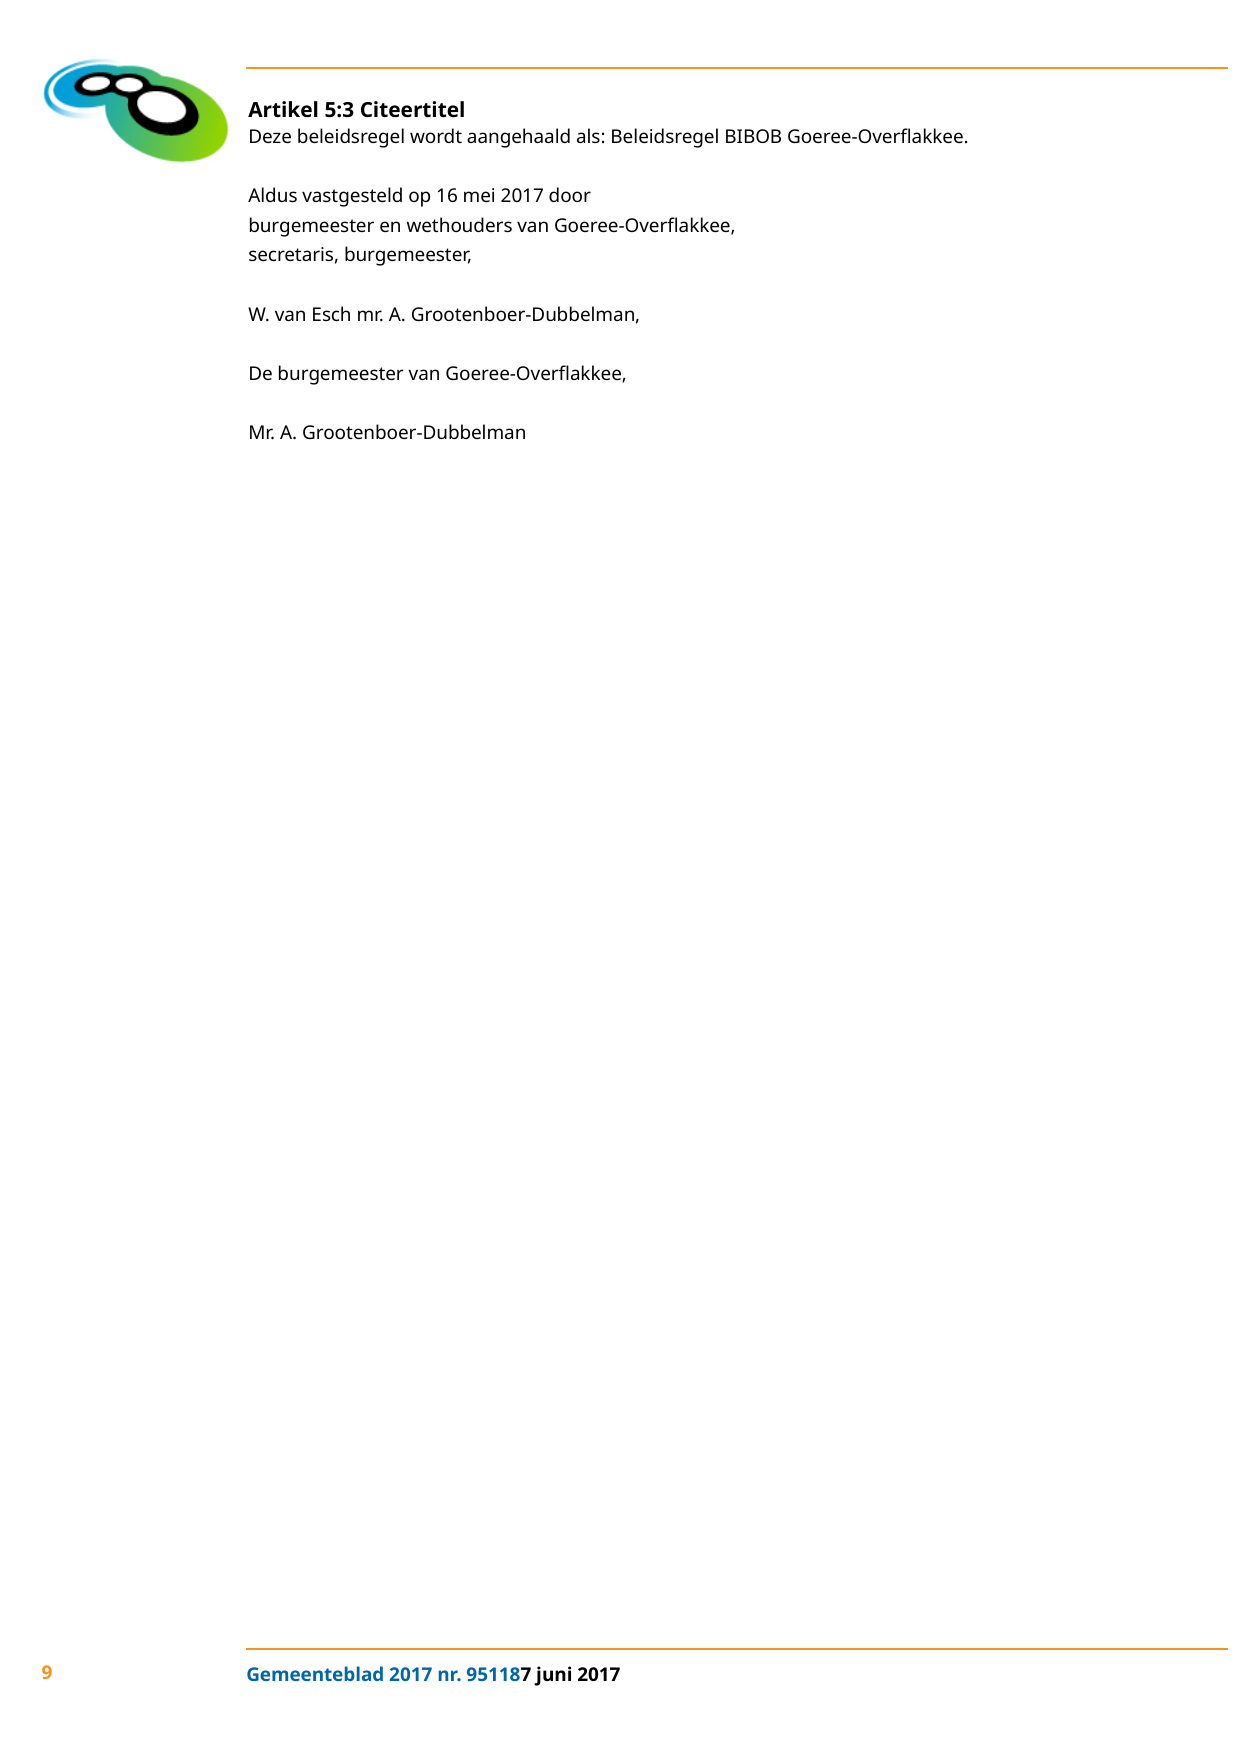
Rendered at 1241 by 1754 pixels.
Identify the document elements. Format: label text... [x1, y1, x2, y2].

text De burgemeester van Goeree-Overflakkee, [248, 360, 1152, 386]
text Aldus vastgesteld op 16 mei 2017 door [248, 182, 1152, 208]
text Mr. A. Grootenboer-Dubbelman [248, 419, 1152, 445]
picture [41, 47, 231, 172]
text Deze beleidsregel wordt aangehaald als: Beleidsregel BIBOB Goeree-Overflakkee. [248, 123, 1152, 149]
text secretaris, burgemeester, [248, 242, 1152, 267]
text W. van Esch mr. A. Grootenboer-Dubbelman, [248, 301, 1152, 326]
text burgemeester en wethouders van Goeree-Overflakkee, [248, 212, 1152, 238]
text Artikel 5:3 Citeertitel [248, 95, 1152, 123]
